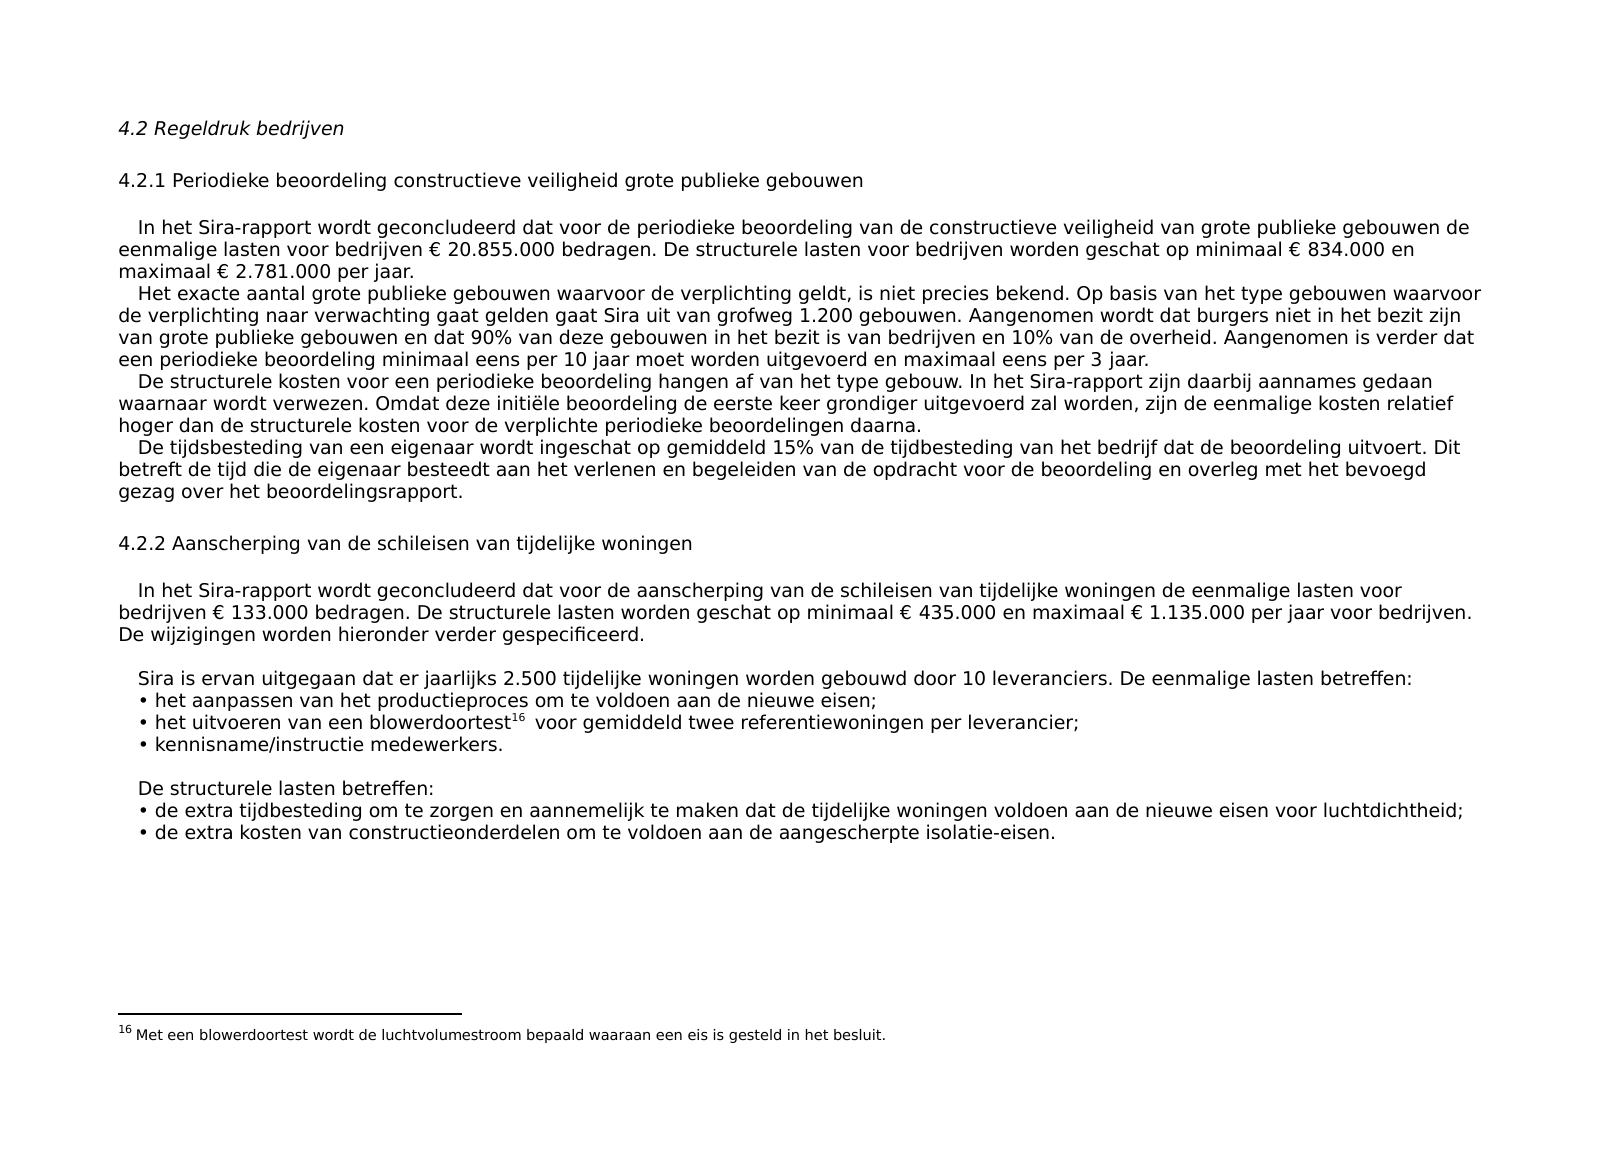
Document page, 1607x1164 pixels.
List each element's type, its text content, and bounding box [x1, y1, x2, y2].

text Het exacte aantal grote publieke gebouwen waarvoor de verplichting geldt, is niet precies bekend. Op basis van het type gebouwen waarvoor de verplichting naar verwachting gaat gelden gaat Sira uit van grofweg 1.200 gebouwen. Aangenomen wordt dat burgers niet in het bezit zijn van grote publieke gebouwen en dat 90% van deze gebouwen in het bezit is van bedrijven en 10% van de overheid. Aangenomen is verder dat een periodieke beoordeling minimaal eens per 10 jaar moet worden uitgevoerd en maximaal eens per 3 jaar. [118, 283, 1488, 371]
subtitle 4.2.2 Aanscherping van de schileisen van tijdelijke woningen [118, 533, 1488, 555]
text De tijdsbesteding van een eigenaar wordt ingeschat op gemiddeld 15% van de tijdbesteding van het bedrijf dat de beoordeling uitvoert. Dit betreft de tijd die de eigenaar besteedt aan het verlenen en begeleiden van de opdracht voor de beoordeling en overleg met het bevoegd gezag over het beoordelingsrapport. [118, 437, 1488, 503]
text De structurele kosten voor een periodieke beoordeling hangen af van het type gebouw. In het Sira-rapport zijn daarbij aannames gedaan waarnaar wordt verwezen. Omdat deze initiële beoordeling de eerste keer grondiger uitgevoerd zal worden, zijn de eenmalige kosten relatief hoger dan de structurele kosten voor de verplichte periodieke beoordelingen daarna. [118, 371, 1488, 437]
text Met een blowerdoortest wordt de luchtvolumestroom bepaald waaraan een eis is gesteld in het besluit. [118, 1023, 1488, 1045]
text Sira is ervan uitgegaan dat er jaarlijks 2.500 tijdelijke woningen worden gebouwd door 10 leveranciers. De eenmalige lasten betreffen: [118, 668, 1488, 690]
text De structurele lasten betreffen: [118, 778, 1488, 800]
text • het aanpassen van het productieproces om te voldoen aan de nieuwe eisen; [118, 690, 1488, 712]
text In het Sira-rapport wordt geconcludeerd dat voor de aanscherping van de schileisen van tijdelijke woningen de eenmalige lasten voor bedrijven € 133.000 bedragen. De structurele lasten worden geschat op minimaal € 435.000 en maximaal € 1.135.000 per jaar voor bedrijven. De wijzigingen worden hieronder verder gespecificeerd. [118, 580, 1488, 646]
subtitle 4.2 Regeldruk bedrijven [118, 118, 1488, 140]
text • de extra tijdbesteding om te zorgen en aannemelijk te maken dat de tijdelijke woningen voldoen aan de nieuwe eisen voor luchtdichtheid; [118, 800, 1488, 822]
text • de extra kosten van constructieonderdelen om te voldoen aan de aangescherpte isolatie-eisen. [118, 822, 1488, 844]
text • het uitvoeren van een blowerdoortest voor gemiddeld twee referentiewoningen per leverancier; [118, 712, 1488, 734]
subtitle 4.2.1 Periodieke beoordeling constructieve veiligheid grote publieke gebouwen [118, 170, 1488, 192]
text In het Sira-rapport wordt geconcludeerd dat voor de periodieke beoordeling van de constructieve veiligheid van grote publieke gebouwen de eenmalige lasten voor bedrijven € 20.855.000 bedragen. De structurele lasten voor bedrijven worden geschat op minimaal € 834.000 en maximaal € 2.781.000 per jaar. [118, 217, 1488, 283]
text • kennisname/instructie medewerkers. [118, 734, 1488, 756]
